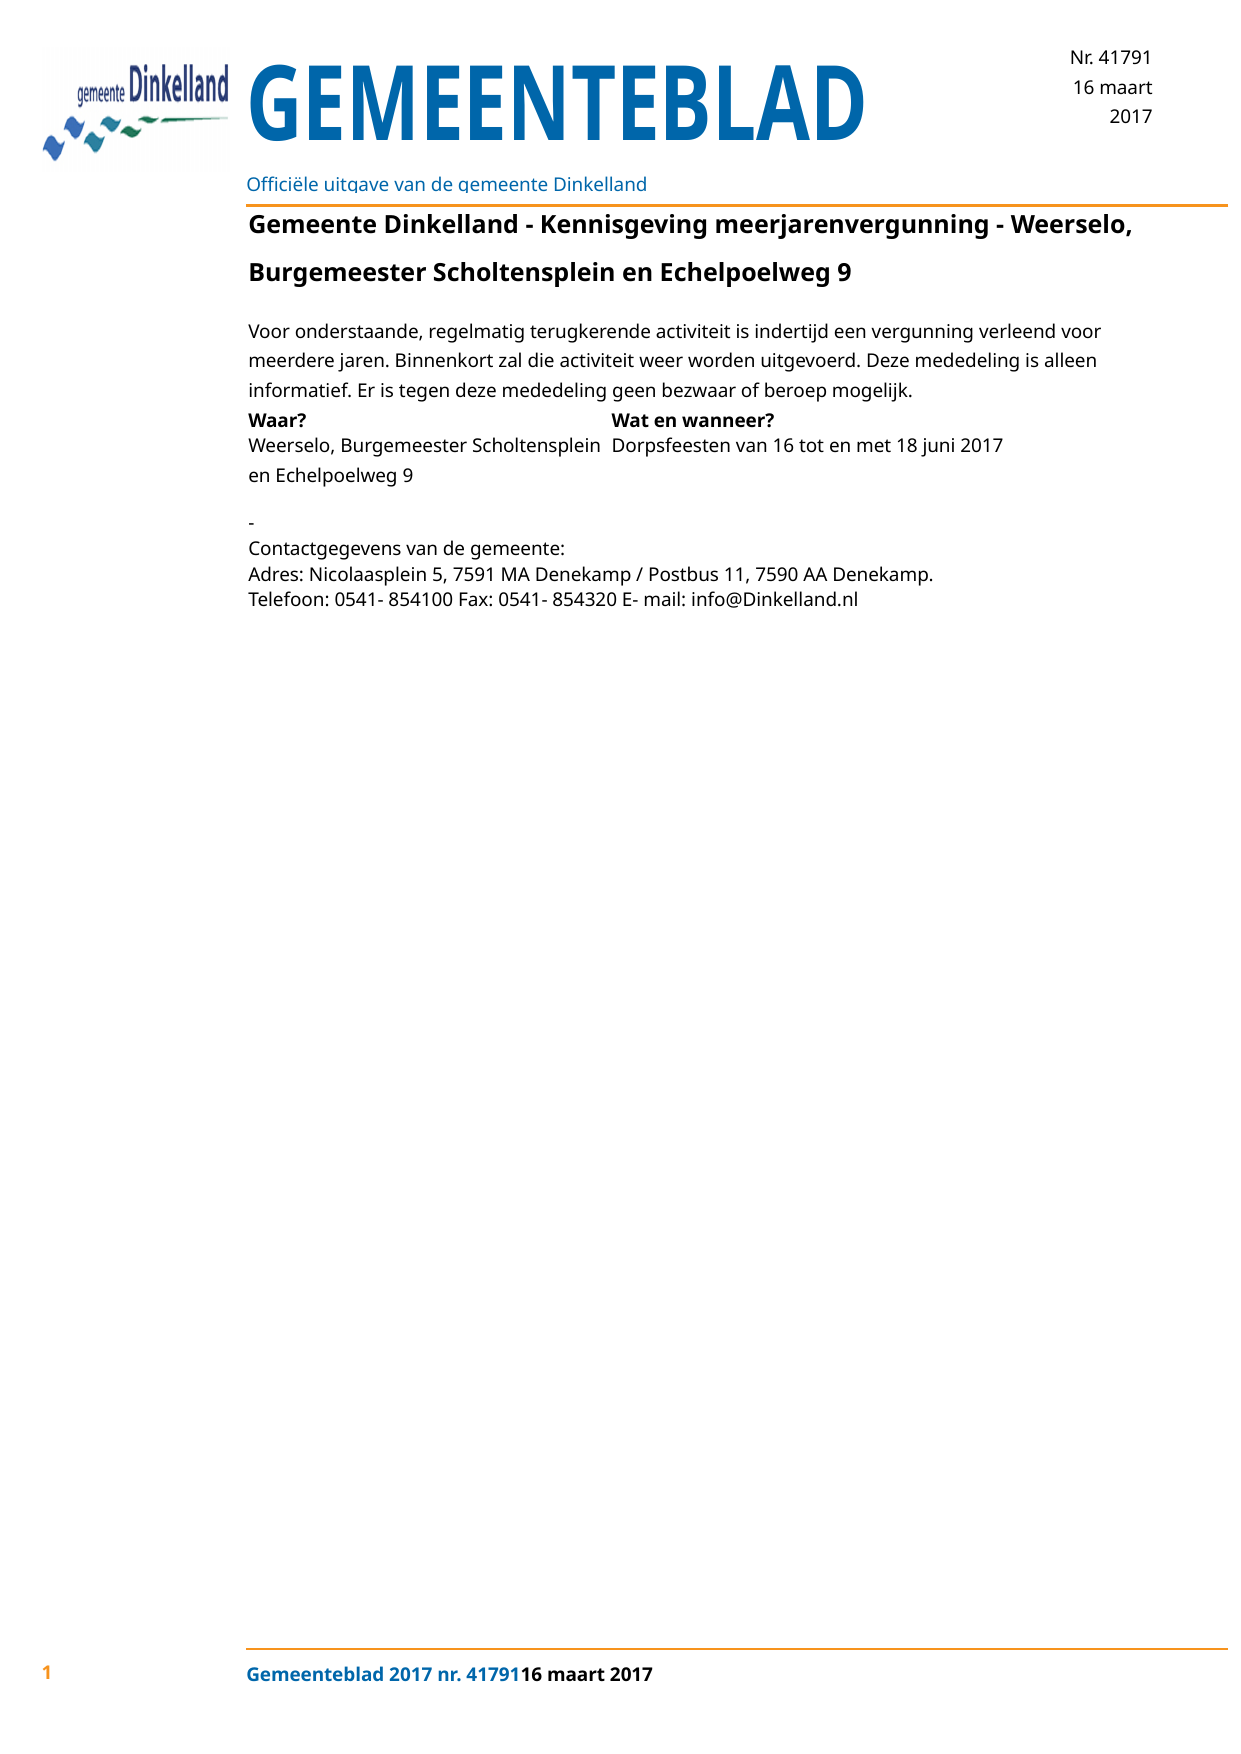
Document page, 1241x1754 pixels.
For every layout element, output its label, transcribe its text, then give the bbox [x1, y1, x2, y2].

text - [248, 509, 1152, 535]
text Voor onderstaande, regelmatig terugkerende activiteit is indertijd een vergunning verleend voor meerdere jaren. Binnenkort zal die activiteit weer worden uitgevoerd. Deze mededeling is alleen informatief. Er is tegen deze mededeling geen bezwaar of beroep mogelijk. [248, 318, 1152, 403]
text Telefoon: 0541- 854100 Fax: 0541- 854320 E- mail: info@Dinkelland.nl [248, 586, 1152, 612]
table_header Waar? [248, 407, 611, 432]
text Gemeente Dinkelland - Kennisgeving meerjarenvergunning - Weerselo, Burgemeester Scholtensplein en Echelpoelweg 9 [248, 207, 1152, 288]
table_cell Weerselo, Burgemeester Scholtensplein en Echelpoelweg 9 [248, 433, 611, 488]
text Contactgegevens van de gemeente: [248, 535, 1152, 561]
table_header Wat en wanneer? [611, 407, 1152, 432]
table_cell Dorpsfeesten van 16 tot en met 18 juni 2017 [611, 433, 1152, 488]
text Adres: Nicolaasplein 5, 7591 MA Denekamp / Postbus 11, 7590 AA Denekamp. [248, 561, 1152, 586]
picture [41, 47, 231, 172]
